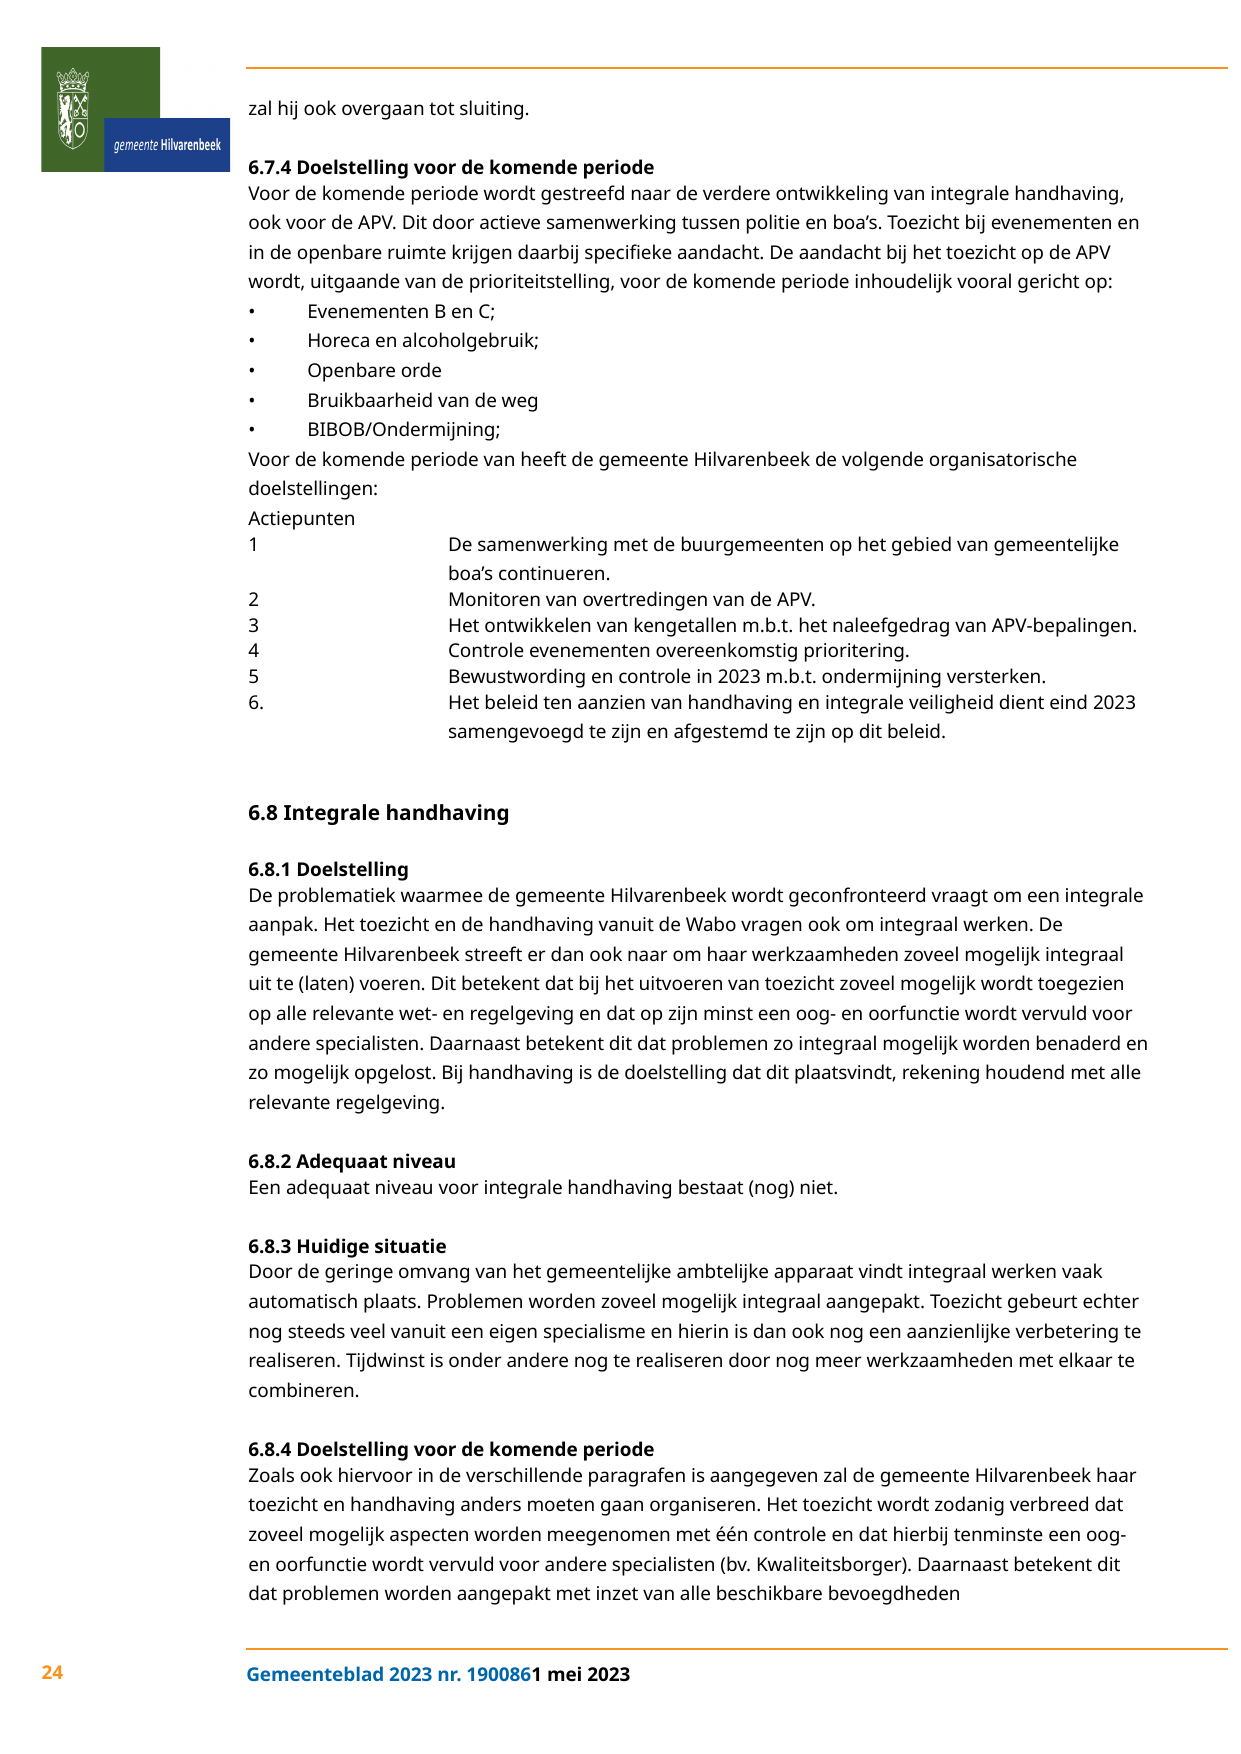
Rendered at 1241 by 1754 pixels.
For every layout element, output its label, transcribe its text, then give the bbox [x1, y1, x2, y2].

table_cell 4 [248, 638, 448, 663]
table_cell 3 [248, 612, 448, 638]
text Zoals ook hiervoor in de verschillende paragrafen is aangegeven zal de gemeente Hilvarenbeek haar toezicht en handhaving anders moeten gaan organiseren. Het toezicht wordt zodanig verbreed dat zoveel mogelijk aspecten worden meegenomen met één controle en dat hierbij tenminste een oog- en oorfunctie wordt vervuld voor andere specialisten (bv. Kwaliteitsborger). Daarnaast betekent dit dat problemen worden aangepakt met inzet van alle beschikbare bevoegdheden [248, 1462, 1152, 1606]
list BIBOB/Ondermijning; [248, 416, 1152, 442]
list Horeca en alcoholgebruik; [248, 328, 1152, 353]
text De problematiek waarmee de gemeente Hilvarenbeek wordt geconfronteerd vraagt om een integrale aanpak. Het toezicht en de handhaving vanuit de Wabo vragen ook om integraal werken. De gemeente Hilvarenbeek streeft er dan ook naar om haar werkzaamheden zoveel mogelijk integraal uit te (laten) voeren. Dit betekent dat bij het uitvoeren van toezicht zoveel mogelijk wordt toegezien op alle relevante wet- en regelgeving en dat op zijn minst een oog- en oorfunctie wordt vervuld voor andere specialisten. Daarnaast betekent dit dat problemen zo integraal mogelijk worden benaderd en zo mogelijk opgelost. Bij handhaving is de doelstelling dat dit plaatsvindt, rekening houdend met alle relevante regelgeving. [248, 882, 1152, 1115]
table_cell 2 [248, 586, 448, 612]
text Voor de komende periode van heeft de gemeente Hilvarenbeek de volgende organisatorische doelstellingen: [248, 446, 1152, 501]
table_cell Het ontwikkelen van kengetallen m.b.t. het naleefgedrag van APV-bepalingen. [448, 612, 1152, 638]
text Voor de komende periode wordt gestreefd naar de verdere ontwikkeling van integrale handhaving, ook voor de APV. Dit door actieve samenwerking tussen politie en boa’s. Toezicht bij evenementen en in de openbare ruimte krijgen daarbij specifieke aandacht. De aandacht bij het toezicht op de APV wordt, uitgaande van de prioriteitstelling, voor de komende periode inhoudelijk vooral gericht op: [248, 180, 1152, 294]
text 6.8.3 Huidige situatie [248, 1233, 1152, 1259]
text Door de geringe omvang van het gemeentelijke ambtelijke apparaat vindt integraal werken vaak automatisch plaats. Problemen worden zoveel mogelijk integraal aangepakt. Toezicht gebeurt echter nog steeds veel vanuit een eigen specialisme en hierin is dan ook nog een aanzienlijke verbetering te realiseren. Tijdwinst is onder andere nog te realiseren door nog meer werkzaamheden met elkaar te combineren. [248, 1259, 1152, 1403]
text 6.8.1 Doelstelling [248, 856, 1152, 882]
table_cell De samenwerking met de buurgemeenten op het gebied van gemeentelijke boa’s continueren. [448, 531, 1152, 586]
table_cell Controle evenementen overeenkomstig prioritering. [448, 638, 1152, 663]
table_cell 1 [248, 531, 448, 586]
table_cell Het beleid ten aanzien van handhaving en integrale veiligheid dient eind 2023 samengevoegd te zijn en afgestemd te zijn op dit beleid. [448, 689, 1152, 744]
text 6.8.2 Adequaat niveau [248, 1148, 1152, 1174]
table_cell Monitoren van overtredingen van de APV. [448, 586, 1152, 612]
text zal hij ook overgaan tot sluiting. [248, 95, 1152, 121]
list Openbare orde [248, 357, 1152, 383]
table_header Actiepunten [248, 505, 1152, 531]
text 6.8 Integrale handhaving [248, 798, 1152, 827]
text 6.7.4 Doelstelling voor de komende periode [248, 154, 1152, 180]
table_cell Bewustwording en controle in 2023 m.b.t. ondermijning versterken. [448, 664, 1152, 689]
text 6.8.4 Doelstelling voor de komende periode [248, 1436, 1152, 1462]
list Bruikbaarheid van de weg [248, 387, 1152, 412]
table_cell 6. [248, 689, 448, 744]
picture [41, 47, 231, 172]
table_cell 5 [248, 664, 448, 689]
text Een adequaat niveau voor integrale handhaving bestaat (nog) niet. [248, 1174, 1152, 1199]
list Evenementen B en C; [248, 298, 1152, 324]
